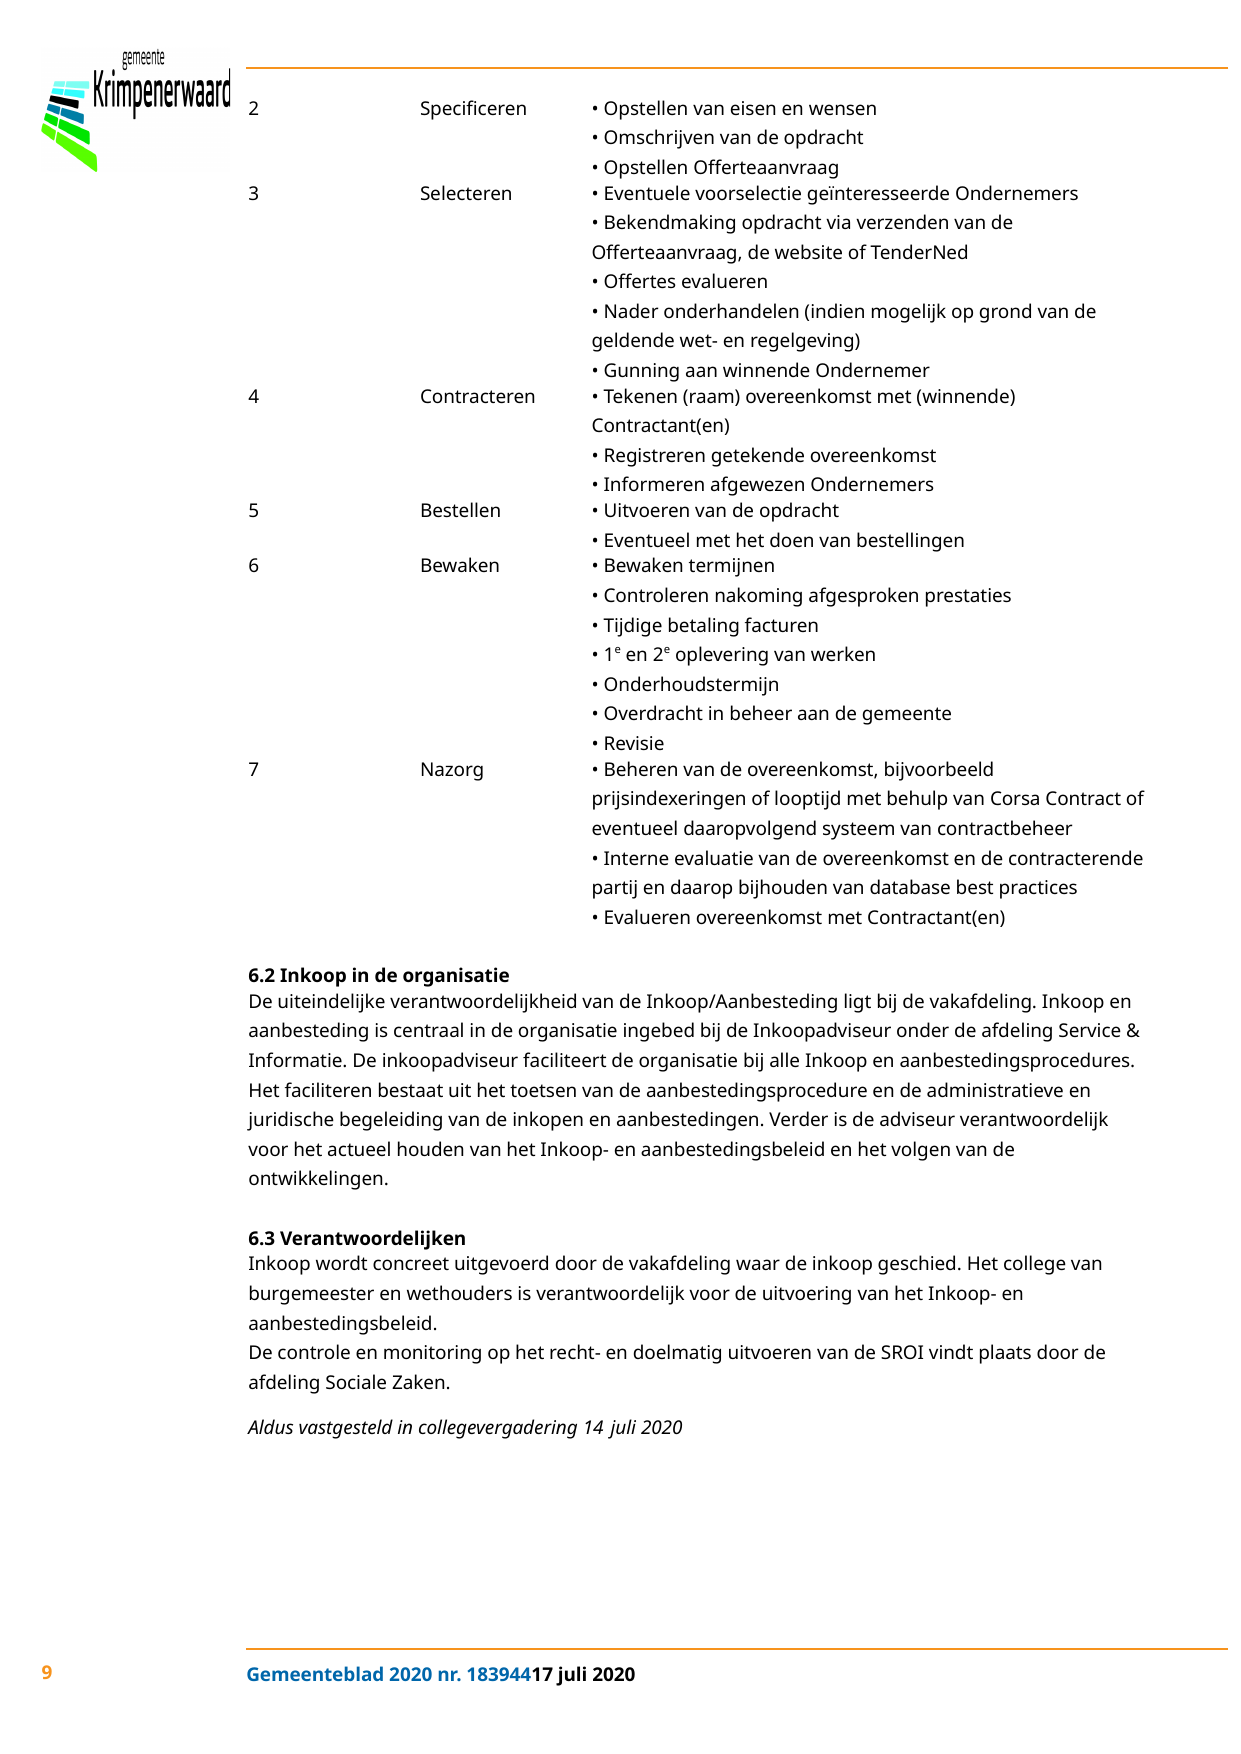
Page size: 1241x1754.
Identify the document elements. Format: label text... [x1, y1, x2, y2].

table_cell • Opstellen van eisen en wensen • Omschrijven van de opdracht • Opstellen Offerteaanvraag [591, 95, 1152, 180]
table_cell 3 [248, 180, 420, 383]
table_cell • Bewaken termijnen • Controleren nakoming afgesproken prestaties • Tijdige betaling facturen • 1e en 2e oplevering van werken • Onderhoudstermijn • Overdracht in beheer aan de gemeente • Revisie [591, 553, 1152, 756]
table_cell Bewaken [420, 553, 591, 756]
table_cell • Tekenen (raam) overeenkomst met (winnende) Contractant(en) • Registreren getekende overeenkomst • Informeren afgewezen Ondernemers [591, 383, 1152, 497]
table_cell 2 [248, 95, 420, 180]
table_cell • Beheren van de overeenkomst, bijvoorbeeld prijsindexeringen of looptijd met behulp van Corsa Contract of eventueel daaropvolgend systeem van contractbeheer • Interne evaluatie van de overeenkomst en de contracterende partij en daarop bijhouden van database best practices • Evalueren overeenkomst met Contractant(en) [591, 756, 1152, 929]
table_cell Nazorg [420, 756, 591, 929]
text 6.3 Verantwoordelijken [248, 1225, 1152, 1251]
table_cell • Eventuele voorselectie geïnteresseerde Ondernemers • Bekendmaking opdracht via verzenden van de Offerteaanvraag, de website of TenderNed • Offertes evalueren • Nader onderhandelen (indien mogelijk op grond van de geldende wet- en regelgeving) • Gunning aan winnende Ondernemer [591, 180, 1152, 383]
table_cell Bestellen [420, 498, 591, 553]
table_cell Contracteren [420, 383, 591, 497]
table_cell • Uitvoeren van de opdracht • Eventueel met het doen van bestellingen [591, 498, 1152, 553]
table_cell Specificeren [420, 95, 591, 180]
table_cell 7 [248, 756, 420, 929]
picture [41, 47, 231, 172]
text Aldus vastgesteld in collegevergadering 14 juli 2020 [248, 1414, 1152, 1440]
table_cell 4 [248, 383, 420, 497]
table_cell 6 [248, 553, 420, 756]
text 6.2 Inkoop in de organisatie [248, 962, 1152, 988]
table_cell Selecteren [420, 180, 591, 383]
text De controle en monitoring op het recht- en doelmatig uitvoeren van de SROI vindt plaats door de afdeling Sociale Zaken. [248, 1339, 1152, 1394]
text Inkoop wordt concreet uitgevoerd door de vakafdeling waar de inkoop geschied. Het college van burgemeester en wethouders is verantwoordelijk voor de uitvoering van het Inkoop- en aanbestedingsbeleid. [248, 1251, 1152, 1335]
text De uiteindelijke verantwoordelijkheid van de Inkoop/Aanbesteding ligt bij de vakafdeling. Inkoop en aanbesteding is centraal in de organisatie ingebed bij de Inkoopadviseur onder de afdeling Service & Informatie. De inkoopadviseur faciliteert de organisatie bij alle Inkoop en aanbestedingsprocedures. Het faciliteren bestaat uit het toetsen van de aanbestedingsprocedure en de administratieve en juridische begeleiding van de inkopen en aanbestedingen. Verder is de adviseur verantwoordelijk voor het actueel houden van het Inkoop- en aanbestedingsbeleid en het volgen van de ontwikkelingen. [248, 988, 1152, 1191]
table_cell 5 [248, 498, 420, 553]
